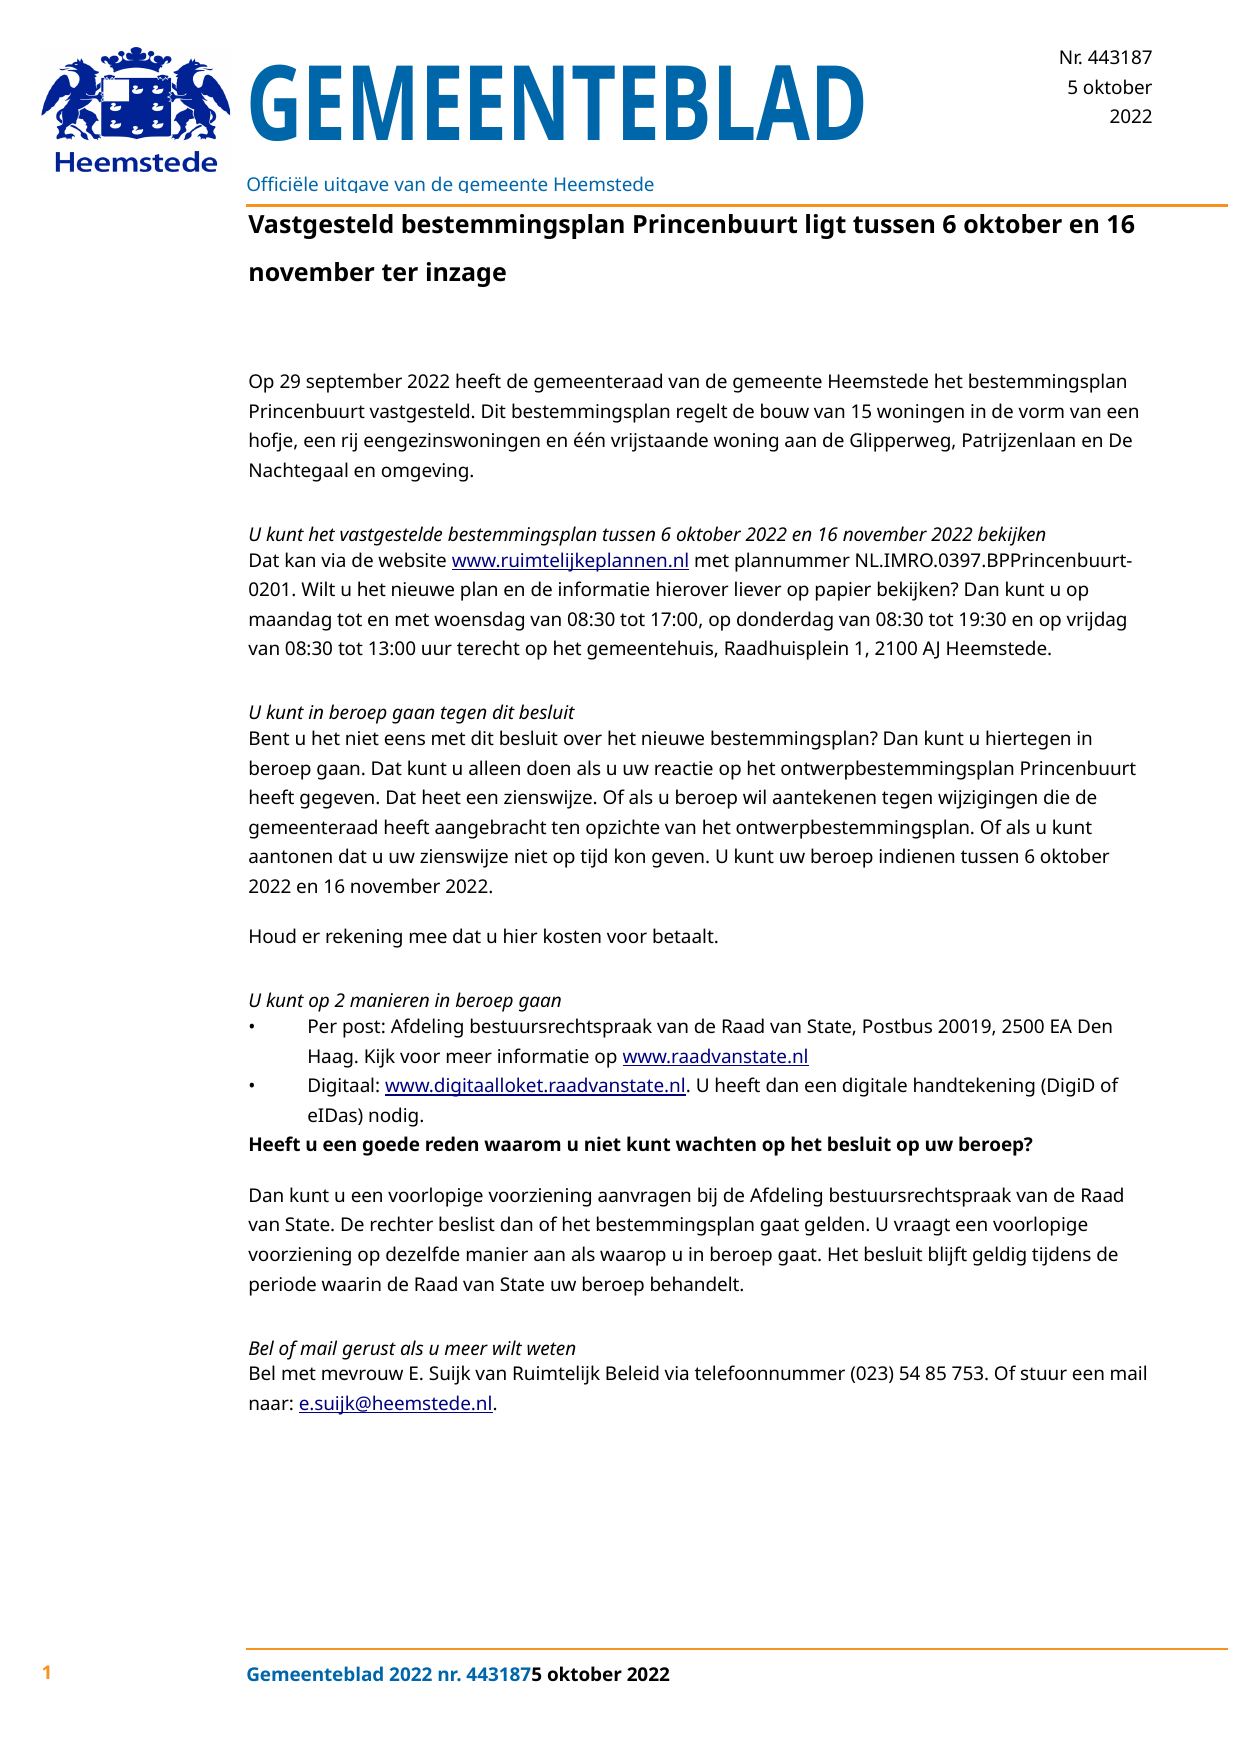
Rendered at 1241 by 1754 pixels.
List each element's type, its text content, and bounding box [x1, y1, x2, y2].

text U kunt in beroep gaan tegen dit besluit [248, 699, 1152, 725]
text Dat kan via de website www.ruimtelijkeplannen.nl met plannummer NL.IMRO.0397.BPPrincenbuurt-0201. Wilt u het nieuwe plan en de informatie hierover liever op papier bekijken? Dan kunt u op maandag tot en met woensdag van 08:30 tot 17:00, op donderdag van 08:30 tot 19:30 en op vrijdag van 08:30 tot 13:00 uur terecht op het gemeentehuis, Raadhuisplein 1, 2100 AJ Heemstede. [248, 547, 1152, 661]
text Bel met mevrouw E. Suijk van Ruimtelijk Beleid via telefoonnummer (023) 54 85 753. Of stuur een mail naar: e.suijk@heemstede.nl. [248, 1360, 1152, 1416]
text Op 29 september 2022 heeft de gemeenteraad van de gemeente Heemstede het bestemmingsplan Princenbuurt vastgesteld. Dit bestemmingsplan regelt de bouw van 15 woningen in de vorm van een hofje, een rij eengezinswoningen en één vrijstaande woning aan de Glipperweg, Patrijzenlaan en De Nachtegaal en omgeving. [248, 368, 1152, 483]
text U kunt het vastgestelde bestemmingsplan tussen 6 oktober 2022 en 16 november 2022 bekijken [248, 521, 1152, 547]
list Digitaal: www.digitaalloket.raadvanstate.nl. U heeft dan een digitale handtekening (DigiD of eIDas) nodig. [248, 1072, 1152, 1128]
text Vastgesteld bestemmingsplan Princenbuurt ligt tussen 6 oktober en 16 november ter inzage [248, 207, 1152, 288]
text Houd er rekening mee dat u hier kosten voor betaalt. [248, 923, 1152, 949]
text Heeft u een goede reden waarom u niet kunt wachten op het besluit op uw beroep? [248, 1132, 1152, 1157]
text Dan kunt u een voorlopige voorziening aanvragen bij de Afdeling bestuursrechtspraak van de Raad van State. De rechter beslist dan of het bestemmingsplan gaat gelden. U vraagt een voorlopige voorziening op dezelfde manier aan als waarop u in beroep gaat. Het besluit blijft geldig tijdens de periode waarin de Raad van State uw beroep behandelt. [248, 1182, 1152, 1296]
text Bel of mail gerust als u meer wilt weten [248, 1335, 1152, 1360]
picture [41, 47, 231, 172]
text U kunt op 2 manieren in beroep gaan [248, 987, 1152, 1013]
list Per post: Afdeling bestuursrechtspraak van de Raad van State, Postbus 20019, 2500 EA Den Haag. Kijk voor meer informatie op www.raadvanstate.nl [248, 1013, 1152, 1068]
text Bent u het niet eens met dit besluit over het nieuwe bestemmingsplan? Dan kunt u hiertegen in beroep gaan. Dat kunt u alleen doen als u uw reactie op het ontwerpbestemmingsplan Princenbuurt heeft gegeven. Dat heet een zienswijze. Of als u beroep wil aantekenen tegen wijzigingen die de gemeenteraad heeft aangebracht ten opzichte van het ontwerpbestemmingsplan. Of als u kunt aantonen dat u uw zienswijze niet op tijd kon geven. U kunt uw beroep indienen tussen 6 oktober 2022 en 16 november 2022. [248, 725, 1152, 899]
